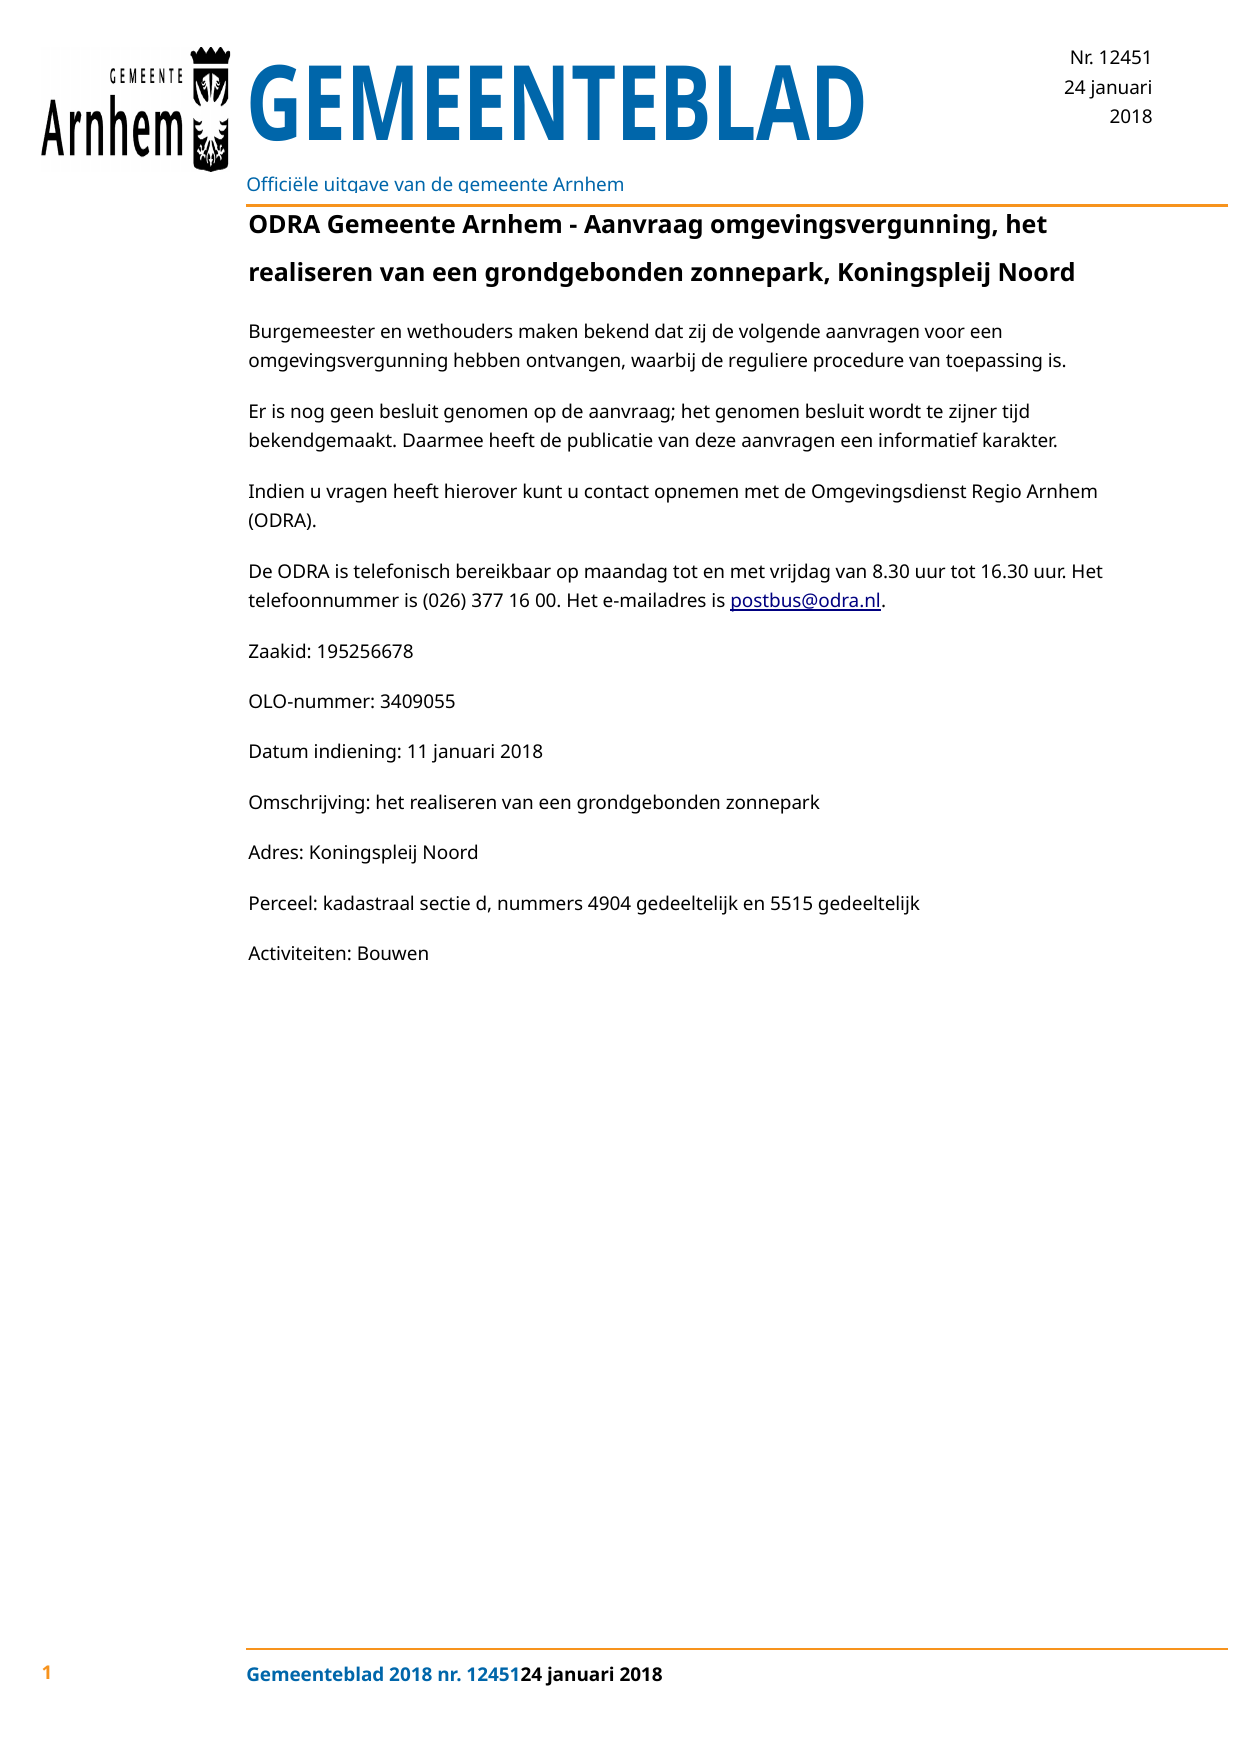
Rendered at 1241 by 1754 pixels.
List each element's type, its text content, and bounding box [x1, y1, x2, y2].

text Zaakid: 195256678 [248, 638, 1152, 664]
text Perceel: kadastraal sectie d, nummers 4904 gedeeltelijk en 5515 gedeeltelijk [248, 890, 1152, 916]
text Er is nog geen besluit genomen op de aanvraag; het genomen besluit wordt te zijner tijd bekendgemaakt. Daarmee heeft de publicatie van deze aanvragen een informatief karakter. [248, 398, 1152, 453]
text De ODRA is telefonisch bereikbaar op maandag tot en met vrijdag van 8.30 uur tot 16.30 uur. Het telefoonnummer is (026) 377 16 00. Het e-mailadres is postbus@odra.nl. [248, 558, 1152, 613]
text Adres: Koningspleij Noord [248, 839, 1152, 865]
text Indien u vragen heeft hierover kunt u contact opnemen met de Omgevingsdienst Regio Arnhem (ODRA). [248, 478, 1152, 533]
text Activiteiten: Bouwen [248, 940, 1152, 966]
text Burgemeester en wethouders maken bekend dat zij de volgende aanvragen voor een omgevingsvergunning hebben ontvangen, waarbij de reguliere procedure van toepassing is. [248, 318, 1152, 373]
text OLO-nummer: 3409055 [248, 688, 1152, 714]
text Omschrijving: het realiseren van een grondgebonden zonnepark [248, 789, 1152, 815]
text ODRA Gemeente Arnhem - Aanvraag omgevingsvergunning, het realiseren van een grondgebonden zonnepark, Koningspleij Noord [248, 207, 1152, 288]
text Datum indiening: 11 januari 2018 [248, 739, 1152, 764]
picture [41, 47, 231, 172]
